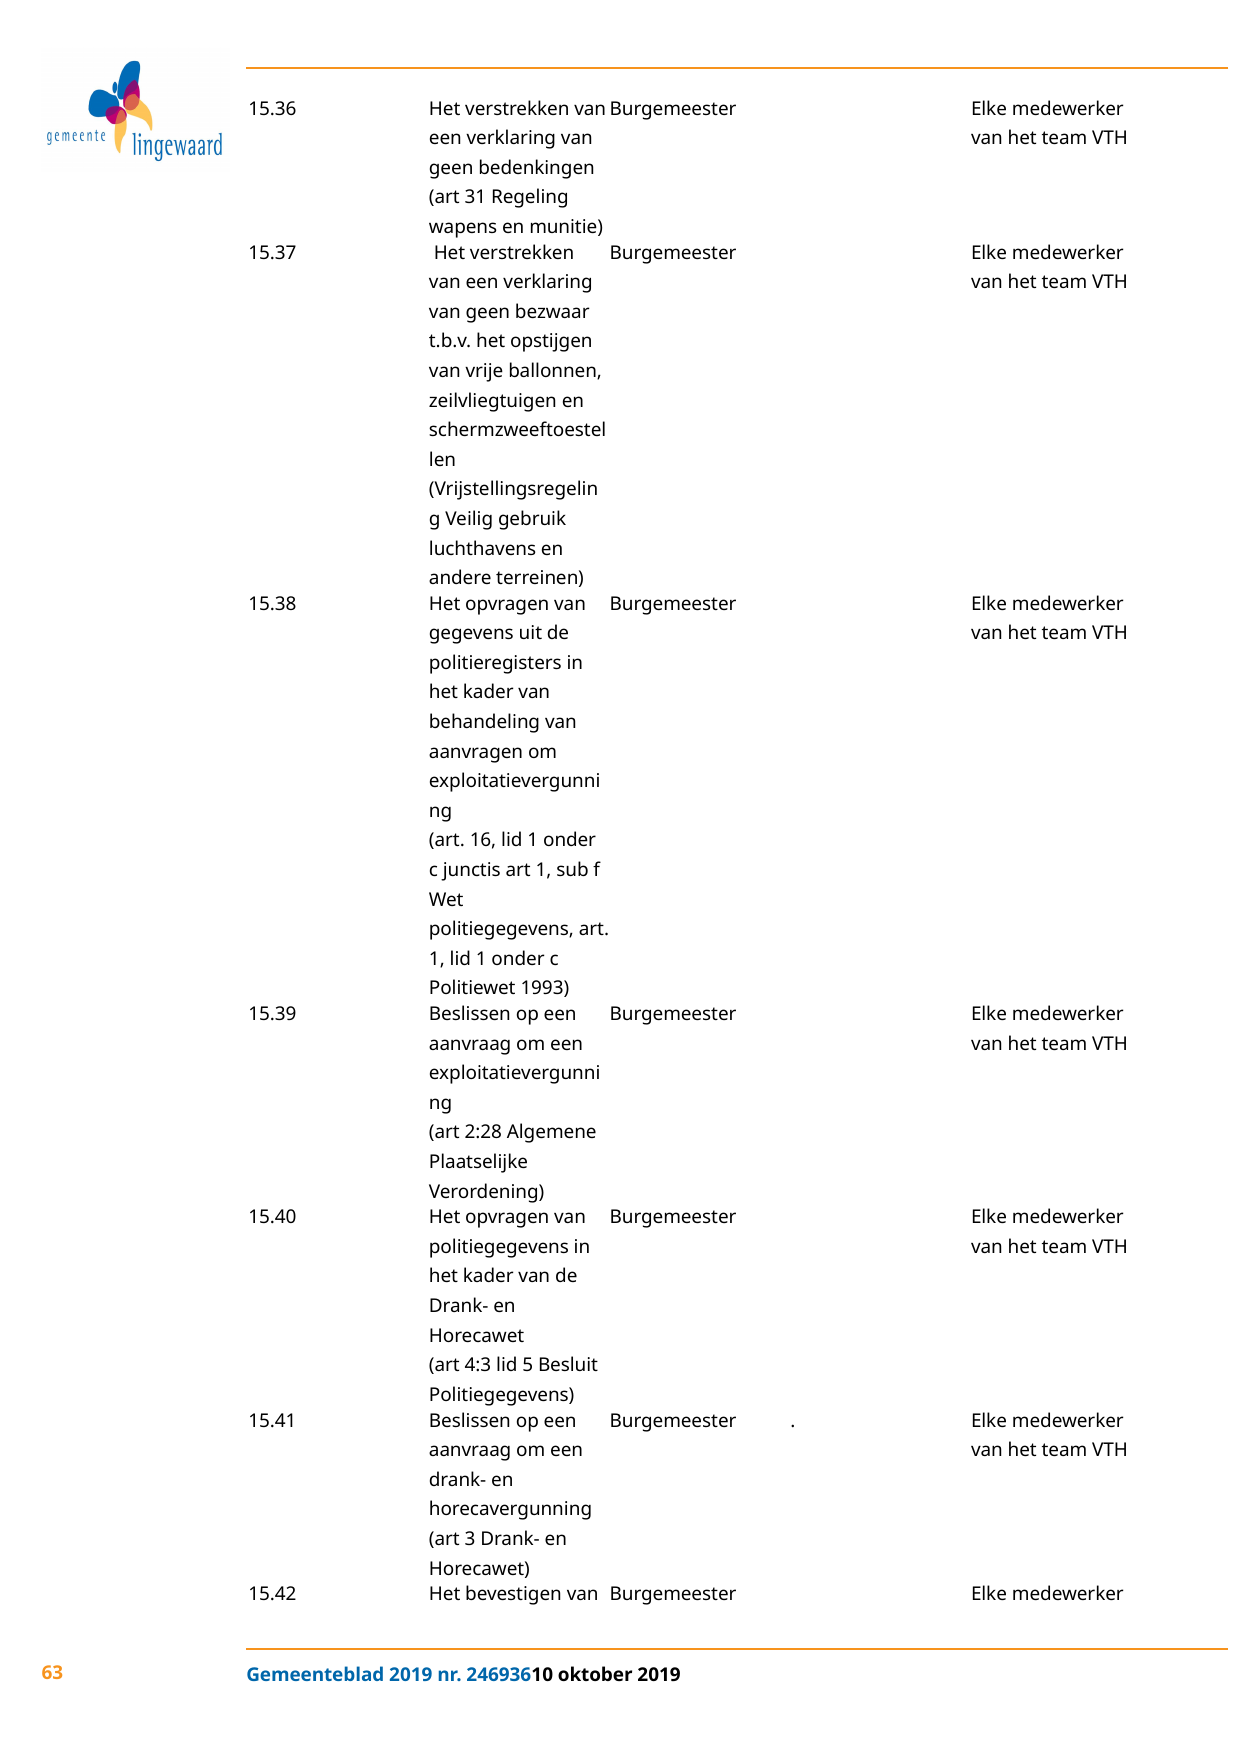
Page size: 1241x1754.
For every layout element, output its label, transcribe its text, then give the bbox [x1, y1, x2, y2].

table_cell Burgemeester [609, 239, 790, 590]
table_cell 15.40 [248, 1204, 429, 1407]
table_cell [790, 1580, 971, 1606]
table_cell Het opvragen van politiegegevens in het kader van de Drank- en Horecawet (art 4:3 lid 5 Besluit Politiegegevens) [429, 1204, 609, 1407]
table_cell Elke medewerker van het team VTH [971, 239, 1152, 590]
table_cell [790, 239, 971, 590]
table_cell 15.37 [248, 239, 429, 590]
table_cell Burgemeester [609, 95, 790, 239]
table_cell 15.36 [248, 95, 429, 239]
table_cell Beslissen op een aanvraag om een drank- en horecavergunning (art 3 Drank- en Horecawet) [429, 1407, 609, 1580]
table_cell [790, 590, 971, 1000]
table_cell [790, 1204, 971, 1407]
table_cell Het bevestigen van [429, 1580, 609, 1606]
table_cell Het verstrekken van een verklaring van geen bedenkingen (art 31 Regeling wapens en munitie) [429, 95, 609, 239]
table_cell [790, 1000, 971, 1203]
table_cell Burgemeester [609, 1580, 790, 1606]
table_cell Elke medewerker van het team VTH [971, 1407, 1152, 1580]
table_cell Burgemeester [609, 1204, 790, 1407]
table_cell Elke medewerker [971, 1580, 1152, 1606]
picture [41, 47, 231, 172]
table_cell . [790, 1407, 971, 1580]
table_cell Het verstrekken van een verklaring van geen bezwaar t.b.v. het opstijgen van vrije ballonnen, zeilvliegtuigen en schermzweeftoestellen (Vrijstellingsregeling Veilig gebruik luchthavens en andere terreinen) [429, 239, 609, 590]
table_cell Elke medewerker van het team VTH [971, 590, 1152, 1000]
table_cell Elke medewerker van het team VTH [971, 1000, 1152, 1203]
table_cell 15.39 [248, 1000, 429, 1203]
table_cell Burgemeester [609, 590, 790, 1000]
table_cell Burgemeester [609, 1000, 790, 1203]
table_cell Het opvragen van gegevens uit de politieregisters in het kader van behandeling van aanvragen om exploitatievergunning (art. 16, lid 1 onder c junctis art 1, sub f Wet politiegegevens, art. 1, lid 1 onder c Politiewet 1993) [429, 590, 609, 1000]
table_cell Burgemeester [609, 1407, 790, 1580]
table_cell [790, 95, 971, 239]
table_cell 15.42 [248, 1580, 429, 1606]
table_cell 15.38 [248, 590, 429, 1000]
table_cell Elke medewerker van het team VTH [971, 95, 1152, 239]
table_cell Elke medewerker van het team VTH [971, 1204, 1152, 1407]
table_cell Beslissen op een aanvraag om een exploitatievergunning (art 2:28 Algemene Plaatselijke Verordening) [429, 1000, 609, 1203]
table_cell 15.41 [248, 1407, 429, 1580]
